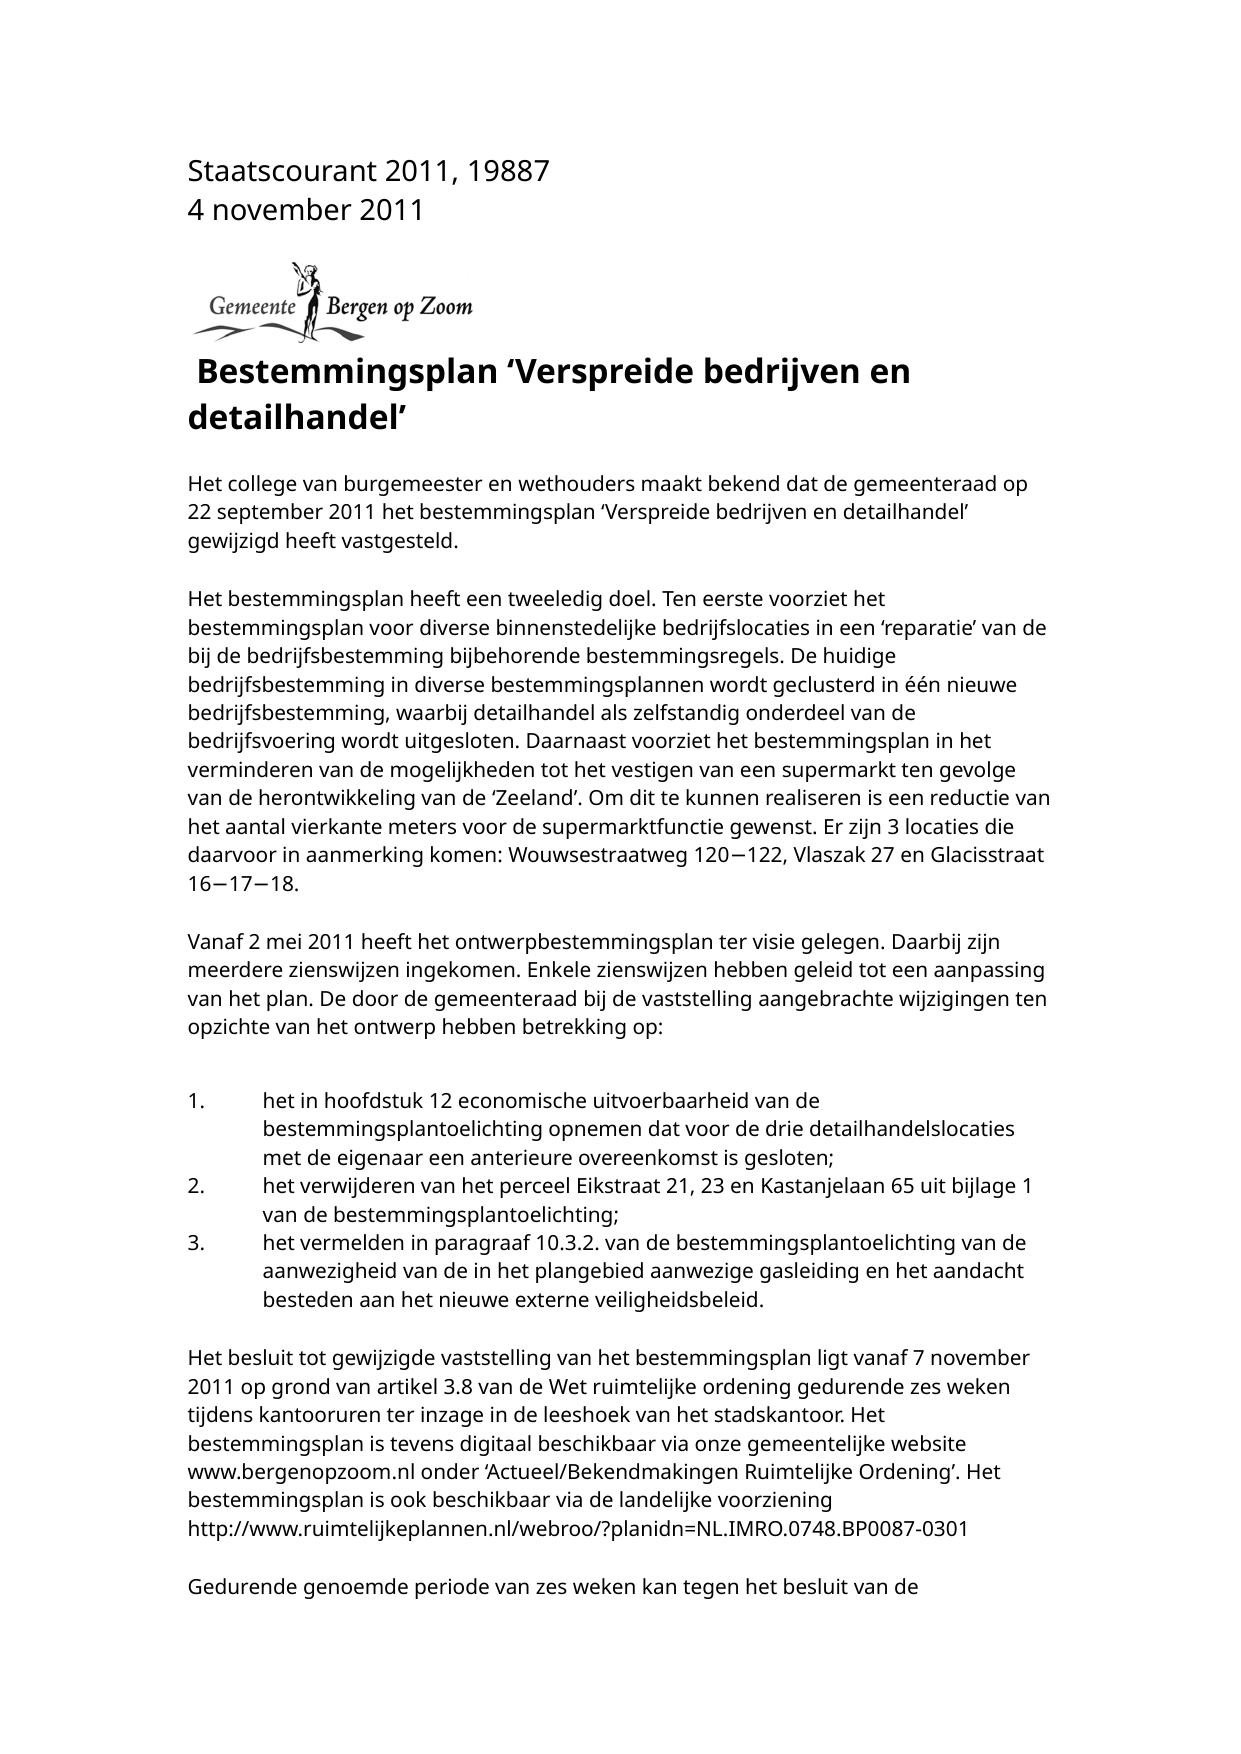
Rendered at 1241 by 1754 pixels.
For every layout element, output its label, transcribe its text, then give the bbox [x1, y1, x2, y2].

list het in hoofdstuk 12 economische uitvoerbaarheid van de bestemmingsplantoelichting opnemen dat voor de drie detailhandelslocaties met de eigenaar een anterieure overeenkomst is gesloten; [187, 1086, 1053, 1171]
picture [187, 258, 477, 348]
text 4 november 2011 [187, 190, 1053, 229]
subtitle Bestemmingsplan ‘Verspreide bedrijven en detailhandel’ [187, 271, 1053, 439]
text Het besluit tot gewijzigde vaststelling van het bestemmingsplan ligt vanaf 7 november 2011 op grond van artikel 3.8 van de Wet ruimtelijke ordening gedurende zes weken tijdens kantooruren ter inzage in de leeshoek van het stadskantoor. Het bestemmingsplan is tevens digitaal beschikbaar via onze gemeentelijke website www.bergenopzoom.nl onder ‘Actueel/Bekendmakingen Ruimtelijke Ordening’. Het bestemmingsplan is ook beschikbaar via de landelijke voorziening http://www.ruimtelijkeplannen.nl/webroo/?planidn=NL.IMRO.0748.BP0087-0301 [187, 1343, 1053, 1542]
text Het college van burgemeester en wethouders maakt bekend dat de gemeenteraad op 22 september 2011 het bestemmingsplan ‘Verspreide bedrijven en detailhandel’ gewijzigd heeft vastgesteld. [187, 469, 1053, 554]
list het verwijderen van het perceel Eikstraat 21, 23 en Kastanjelaan 65 uit bijlage 1 van de bestemmingsplantoelichting; [187, 1171, 1053, 1228]
text Staatscourant 2011, 19887 [187, 150, 1053, 190]
text Het bestemmingsplan heeft een tweeledig doel. Ten eerste voorziet het bestemmingsplan voor diverse binnenstedelijke bedrijfslocaties in een ‘reparatie’ van de bij de bedrijfsbestemming bijbehorende bestemmingsregels. De huidige bedrijfsbestemming in diverse bestemmingsplannen wordt geclusterd in één nieuwe bedrijfsbestemming, waarbij detailhandel als zelfstandig onderdeel van de bedrijfsvoering wordt uitgesloten. Daarnaast voorziet het bestemmingsplan in het verminderen van de mogelijkheden tot het vestigen van een supermarkt ten gevolge van de herontwikkeling van de ‘Zeeland’. Om dit te kunnen realiseren is een reductie van het aantal vierkante meters voor de supermarktfunctie gewenst. Er zijn 3 locaties die daarvoor in aanmerking komen: Wouwsestraatweg 120−122, Vlaszak 27 en Glacisstraat 16−17−18. [187, 584, 1053, 897]
text Vanaf 2 mei 2011 heeft het ontwerpbestemmingsplan ter visie gelegen. Daarbij zijn meerdere zienswijzen ingekomen. Enkele zienswijzen hebben geleid tot een aanpassing van het plan. De door de gemeenteraad bij de vaststelling aangebrachte wijzigingen ten opzichte van het ontwerp hebben betrekking op: [187, 927, 1053, 1041]
list het vermelden in paragraaf 10.3.2. van de bestemmingsplantoelichting van de aanwezigheid van de in het plangebied aanwezige gasleiding en het aandacht besteden aan het nieuwe externe veiligheidsbeleid. [187, 1228, 1053, 1313]
text Gedurende genoemde periode van zes weken kan tegen het besluit van de [187, 1572, 1053, 1601]
